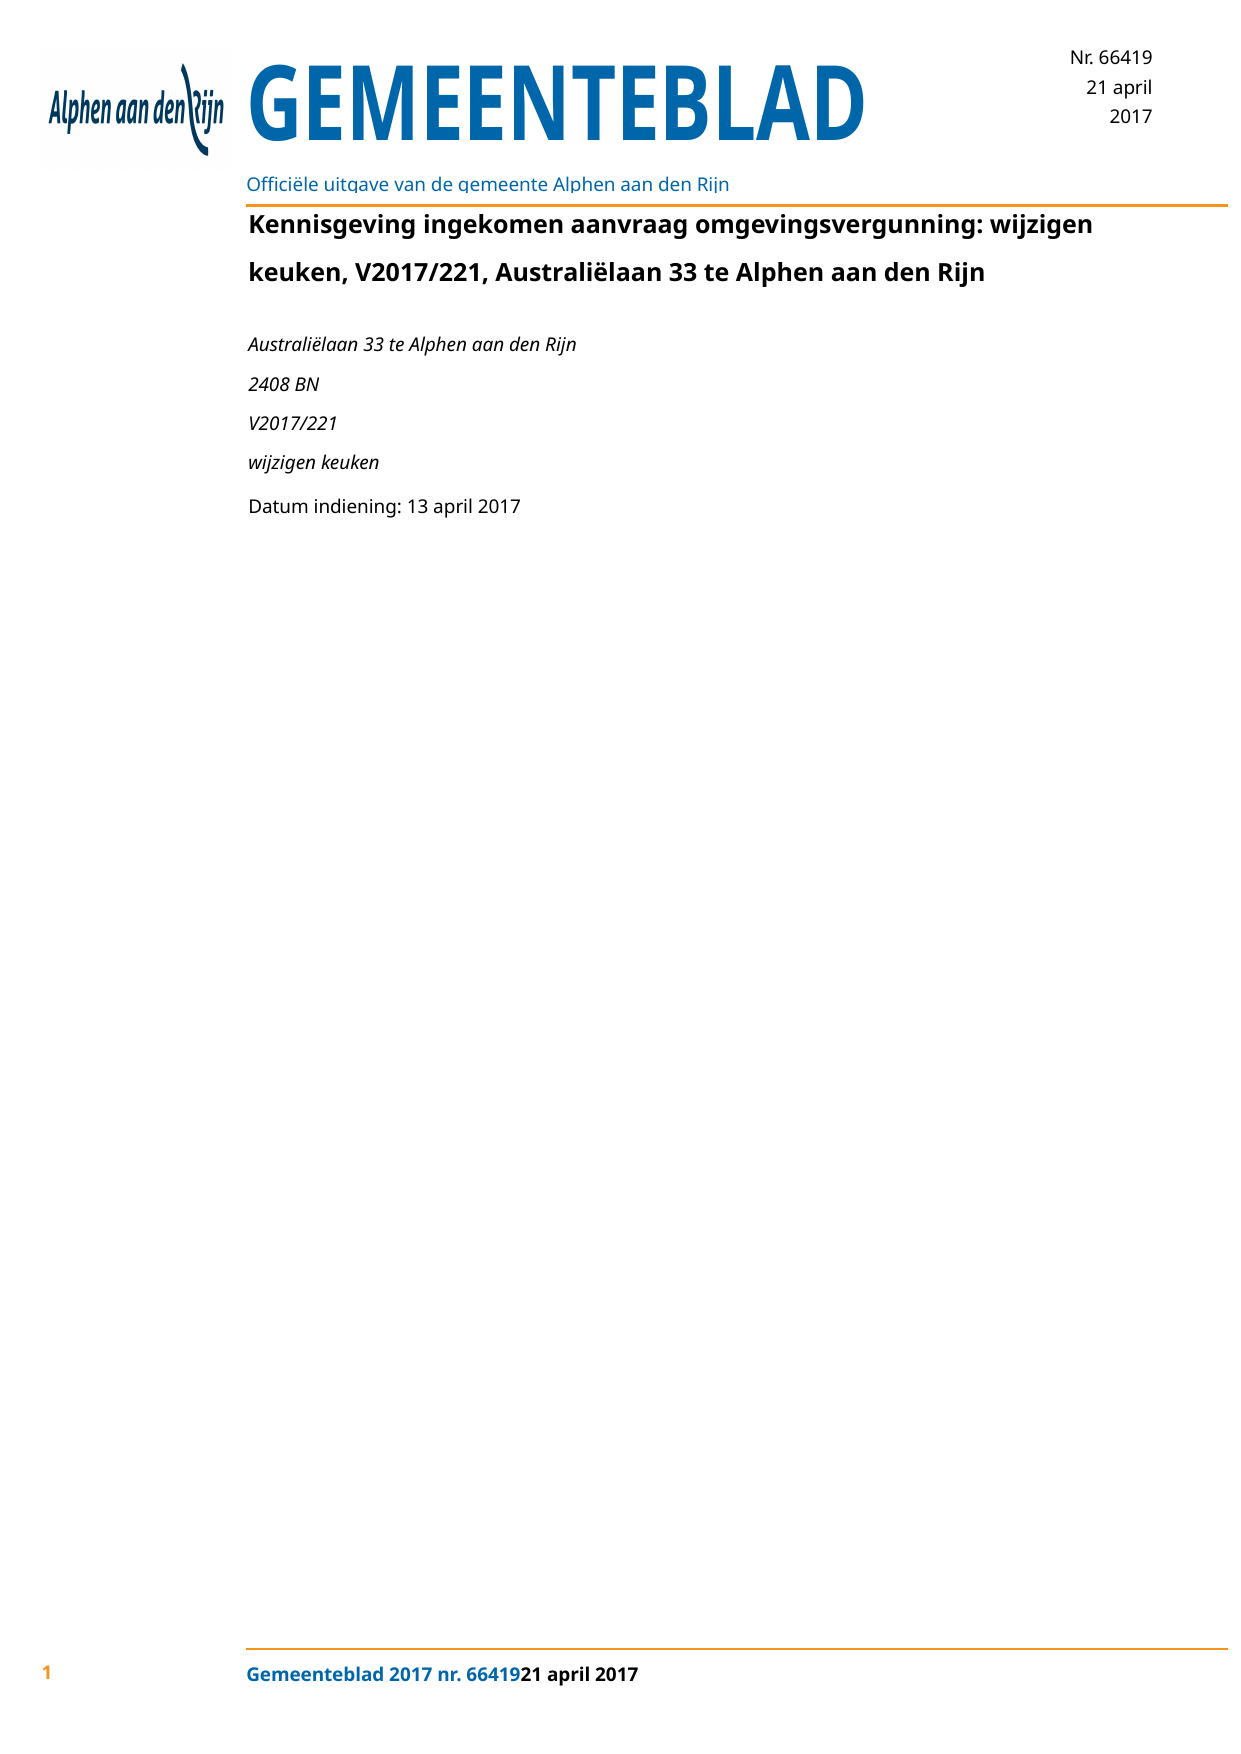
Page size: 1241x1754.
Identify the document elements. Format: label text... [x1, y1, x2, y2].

text V2017/221 [248, 410, 1152, 436]
text wijzigen keuken [248, 449, 1152, 475]
picture [41, 47, 231, 172]
text 2408 BN [248, 371, 1152, 396]
text Datum indiening: 13 april 2017 [248, 493, 1152, 519]
text Australiëlaan 33 te Alphen aan den Rijn [248, 331, 1152, 357]
text Kennisgeving ingekomen aanvraag omgevingsvergunning: wijzigen keuken, V2017/221, Australiëlaan 33 te Alphen aan den Rijn [248, 207, 1152, 288]
